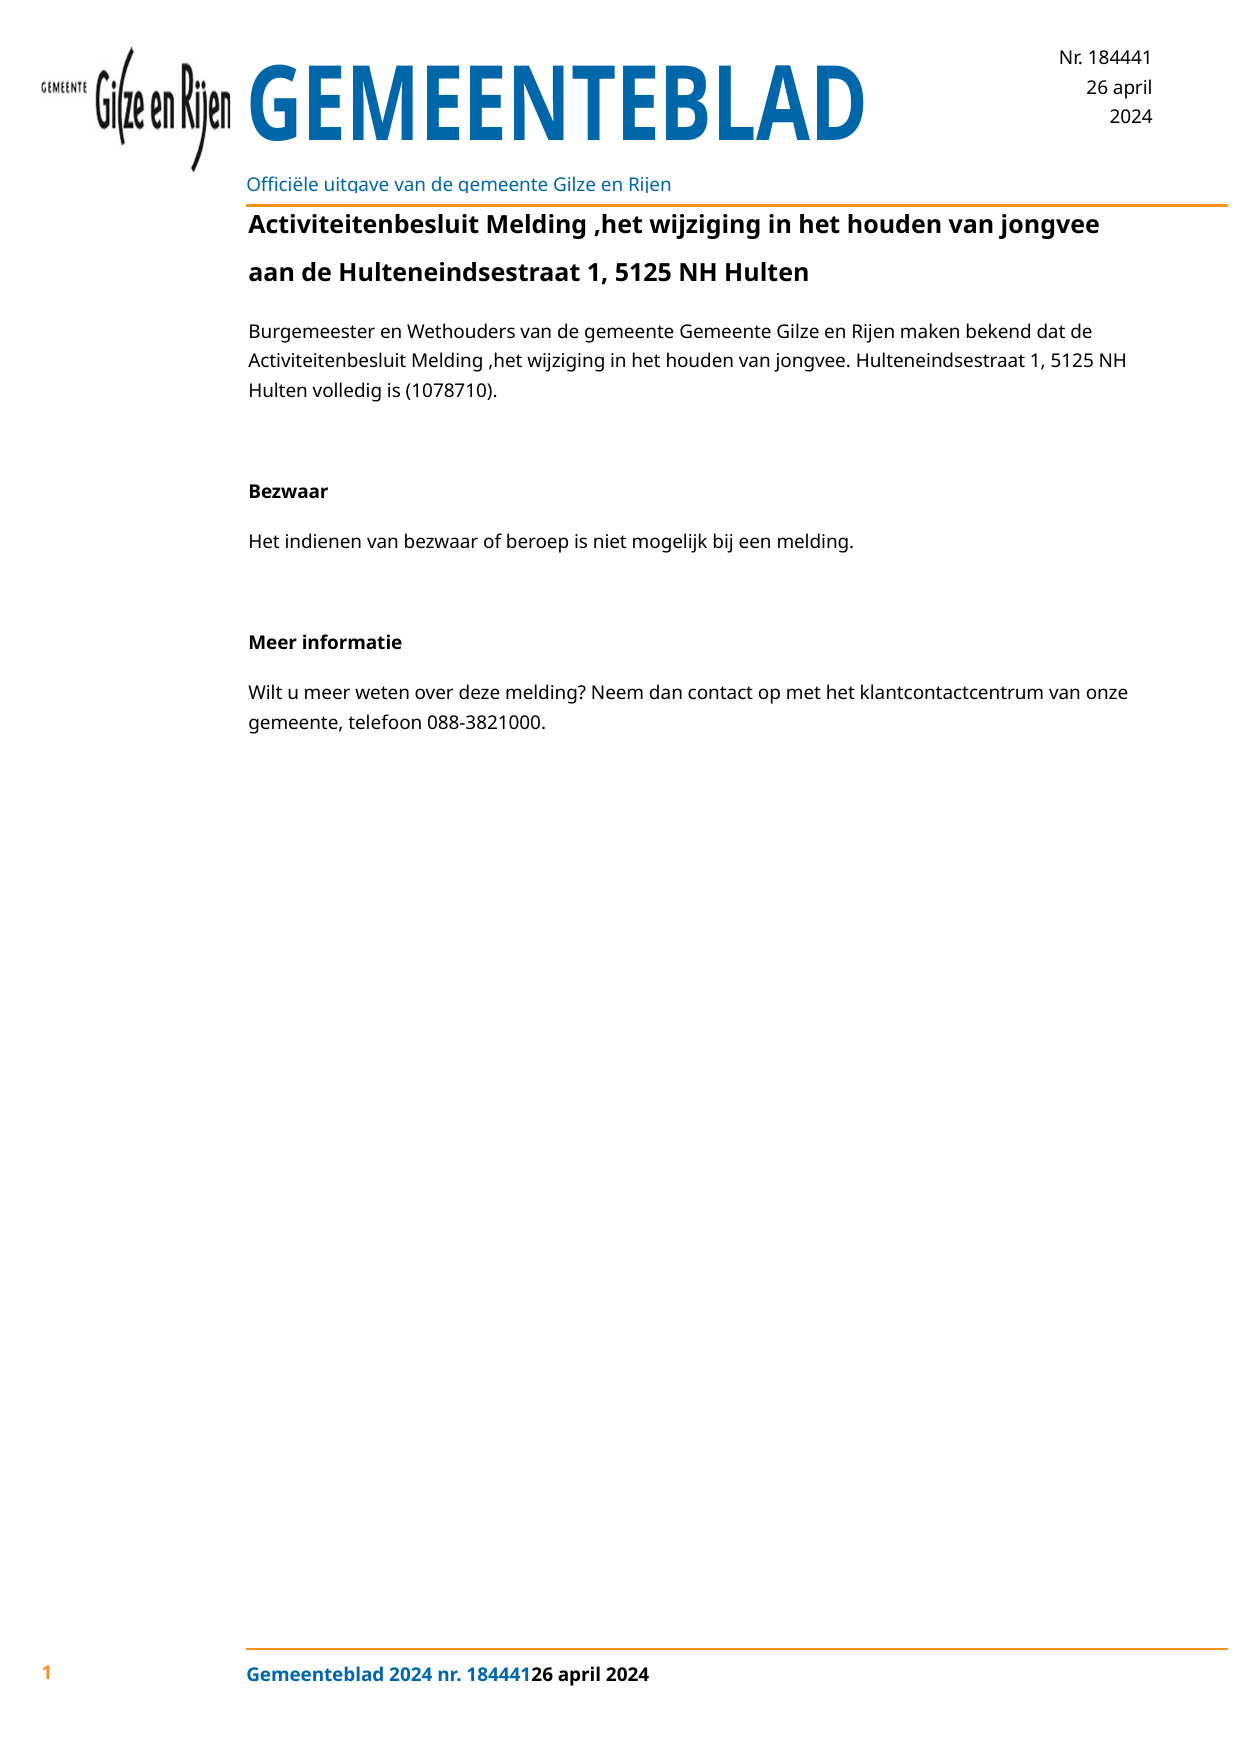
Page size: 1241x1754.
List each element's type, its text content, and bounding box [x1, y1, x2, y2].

text Activiteitenbesluit Melding ,het wijziging in het houden van jongvee aan de Hulteneindsestraat 1, 5125 NH Hulten [248, 207, 1152, 288]
text Burgemeester en Wethouders van de gemeente Gemeente Gilze en Rijen maken bekend dat de Activiteitenbesluit Melding ,het wijziging in het houden van jongvee. Hulteneindsestraat 1, 5125 NH Hulten volledig is (1078710). [248, 318, 1152, 403]
text Het indienen van bezwaar of beroep is niet mogelijk bij een melding. [248, 528, 1152, 554]
text Wilt u meer weten over deze melding? Neem dan contact op met het klantcontactcentrum van onze gemeente, telefoon 088-3821000. [248, 679, 1152, 735]
text Bezwaar [248, 478, 1152, 504]
picture [41, 47, 231, 172]
text Meer informatie [248, 629, 1152, 655]
